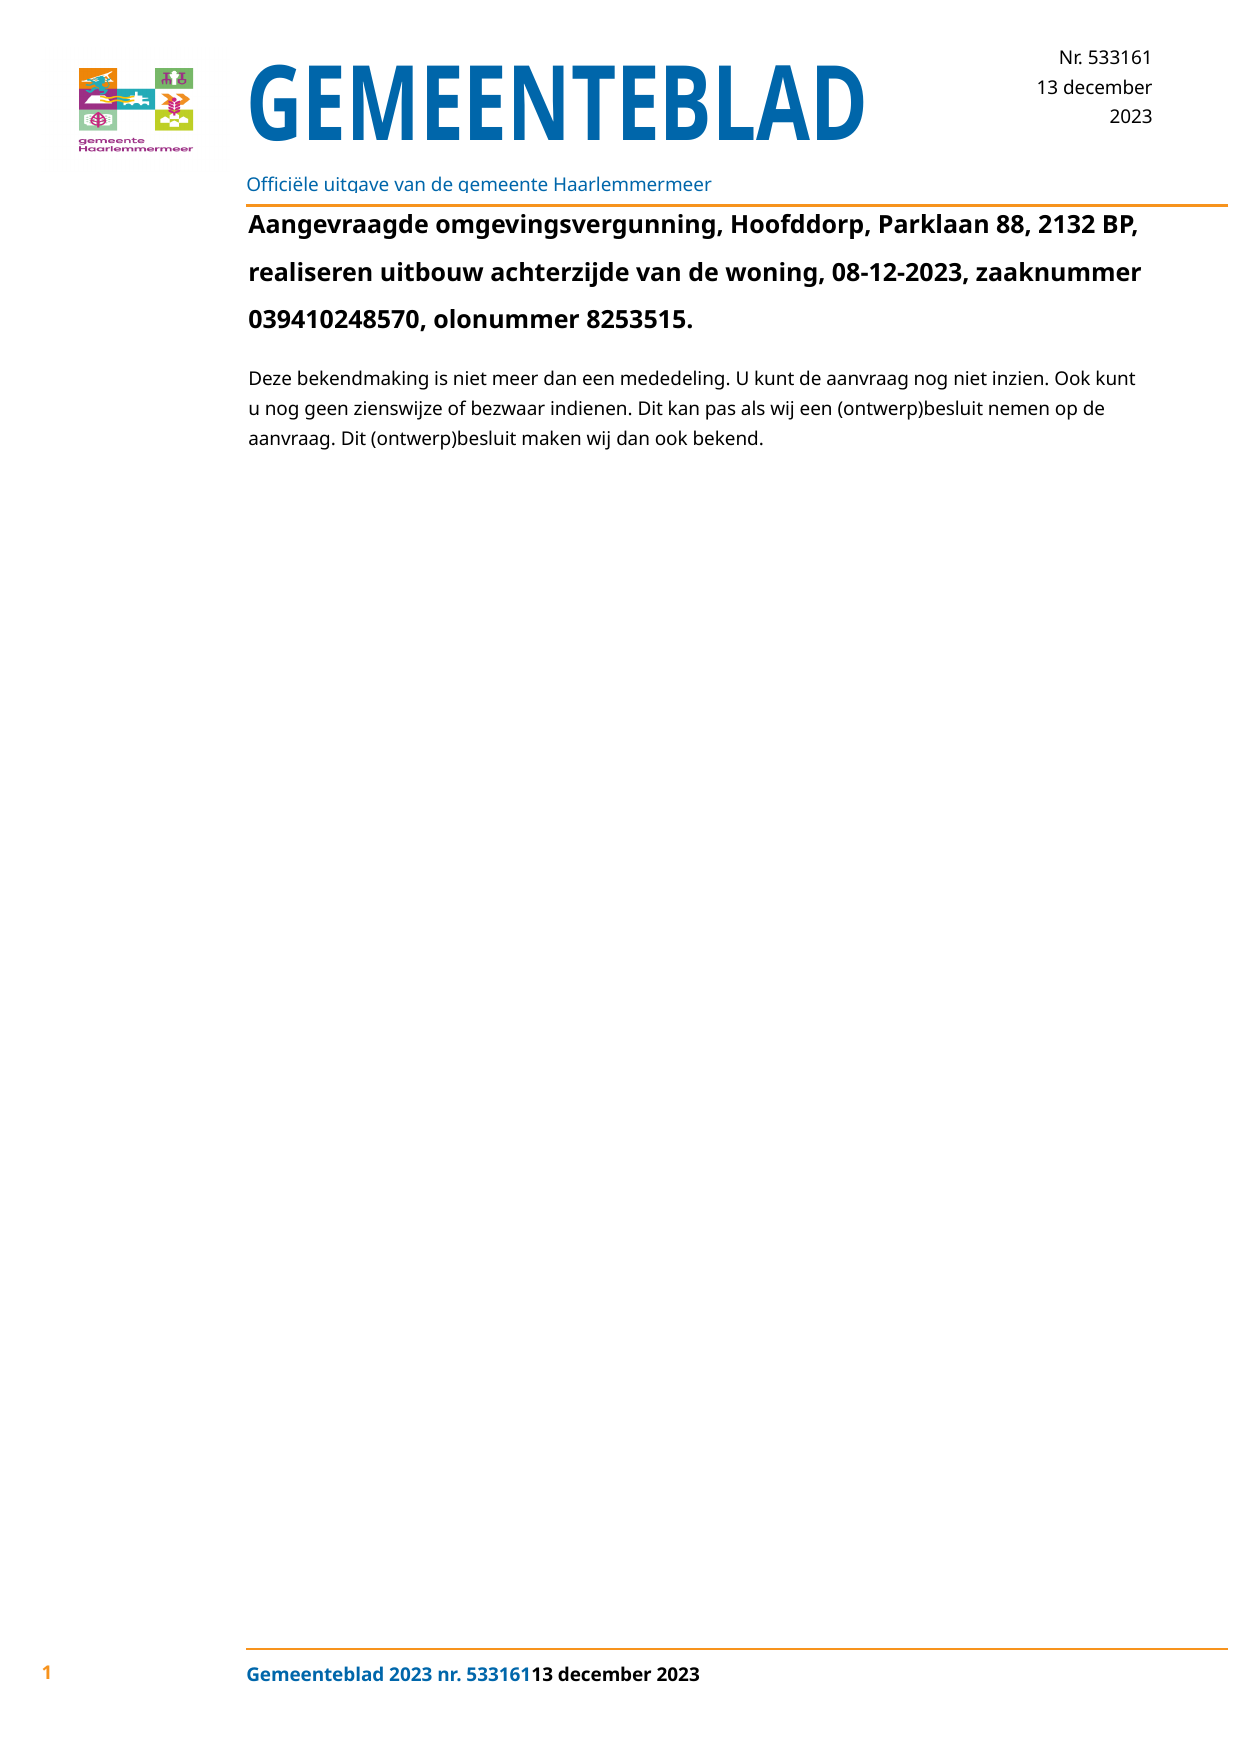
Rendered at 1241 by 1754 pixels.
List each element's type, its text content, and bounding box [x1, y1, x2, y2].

text Deze bekendmaking is niet meer dan een mededeling. U kunt de aanvraag nog niet inzien. Ook kunt u nog geen zienswijze of bezwaar indienen. Dit kan pas als wij een (ontwerp)besluit nemen op de aanvraag. Dit (ontwerp)besluit maken wij dan ook bekend. [248, 366, 1152, 450]
picture [41, 47, 231, 172]
text Aangevraagde omgevingsvergunning, Hoofddorp, Parklaan 88, 2132 BP, realiseren uitbouw achterzijde van de woning, 08-12-2023, zaaknummer 039410248570, olonummer 8253515. [248, 207, 1152, 336]
